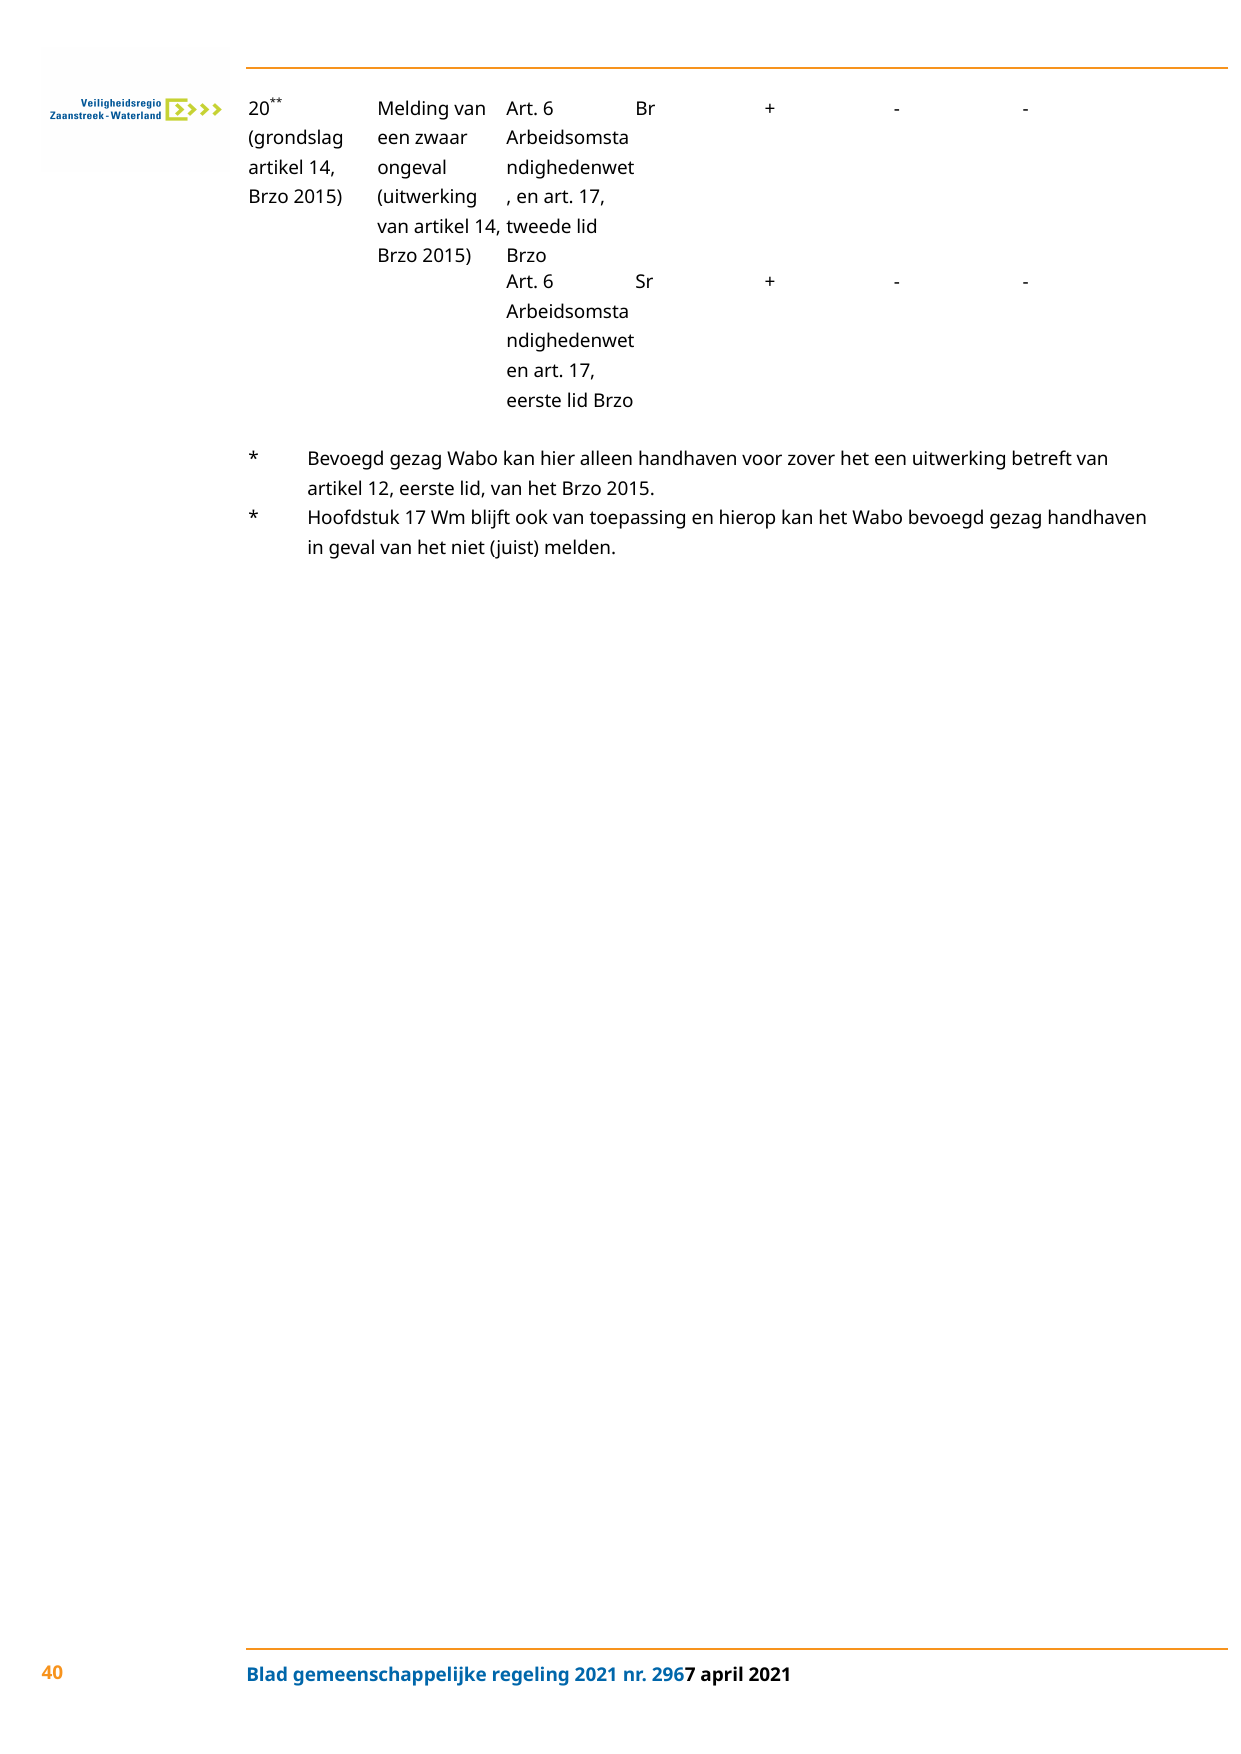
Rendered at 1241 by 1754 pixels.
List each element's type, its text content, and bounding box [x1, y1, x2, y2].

table_cell Br [635, 95, 764, 268]
table_cell - [894, 95, 1022, 268]
picture [41, 47, 231, 172]
table_cell - [1023, 269, 1152, 412]
list Hoofdstuk 17 Wm blijft ook van toepassing en hierop kan het Wabo bevoegd gezag handhaven in geval van het niet (juist) melden. [248, 504, 1152, 560]
table_cell Melding van een zwaar ongeval (uitwerking van artikel 14, Brzo 2015) [377, 95, 506, 412]
table_cell + [764, 95, 893, 268]
table_cell Art. 6 Arbeidsomstandighedenwet en art. 17, eerste lid Brzo [506, 269, 635, 412]
list Bevoegd gezag Wabo kan hier alleen handhaven voor zover het een uitwerking betreft van artikel 12, eerste lid, van het Brzo 2015. [248, 445, 1152, 501]
table_cell - [1023, 95, 1152, 268]
table_cell Art. 6 Arbeidsomstandighedenwet, en art. 17, tweede lid Brzo [506, 95, 635, 268]
table_cell Sr [635, 269, 764, 412]
table_cell 20** (grondslag artikel 14, Brzo 2015) [248, 95, 377, 412]
table_cell + [764, 269, 893, 412]
table_cell - [894, 269, 1022, 412]
